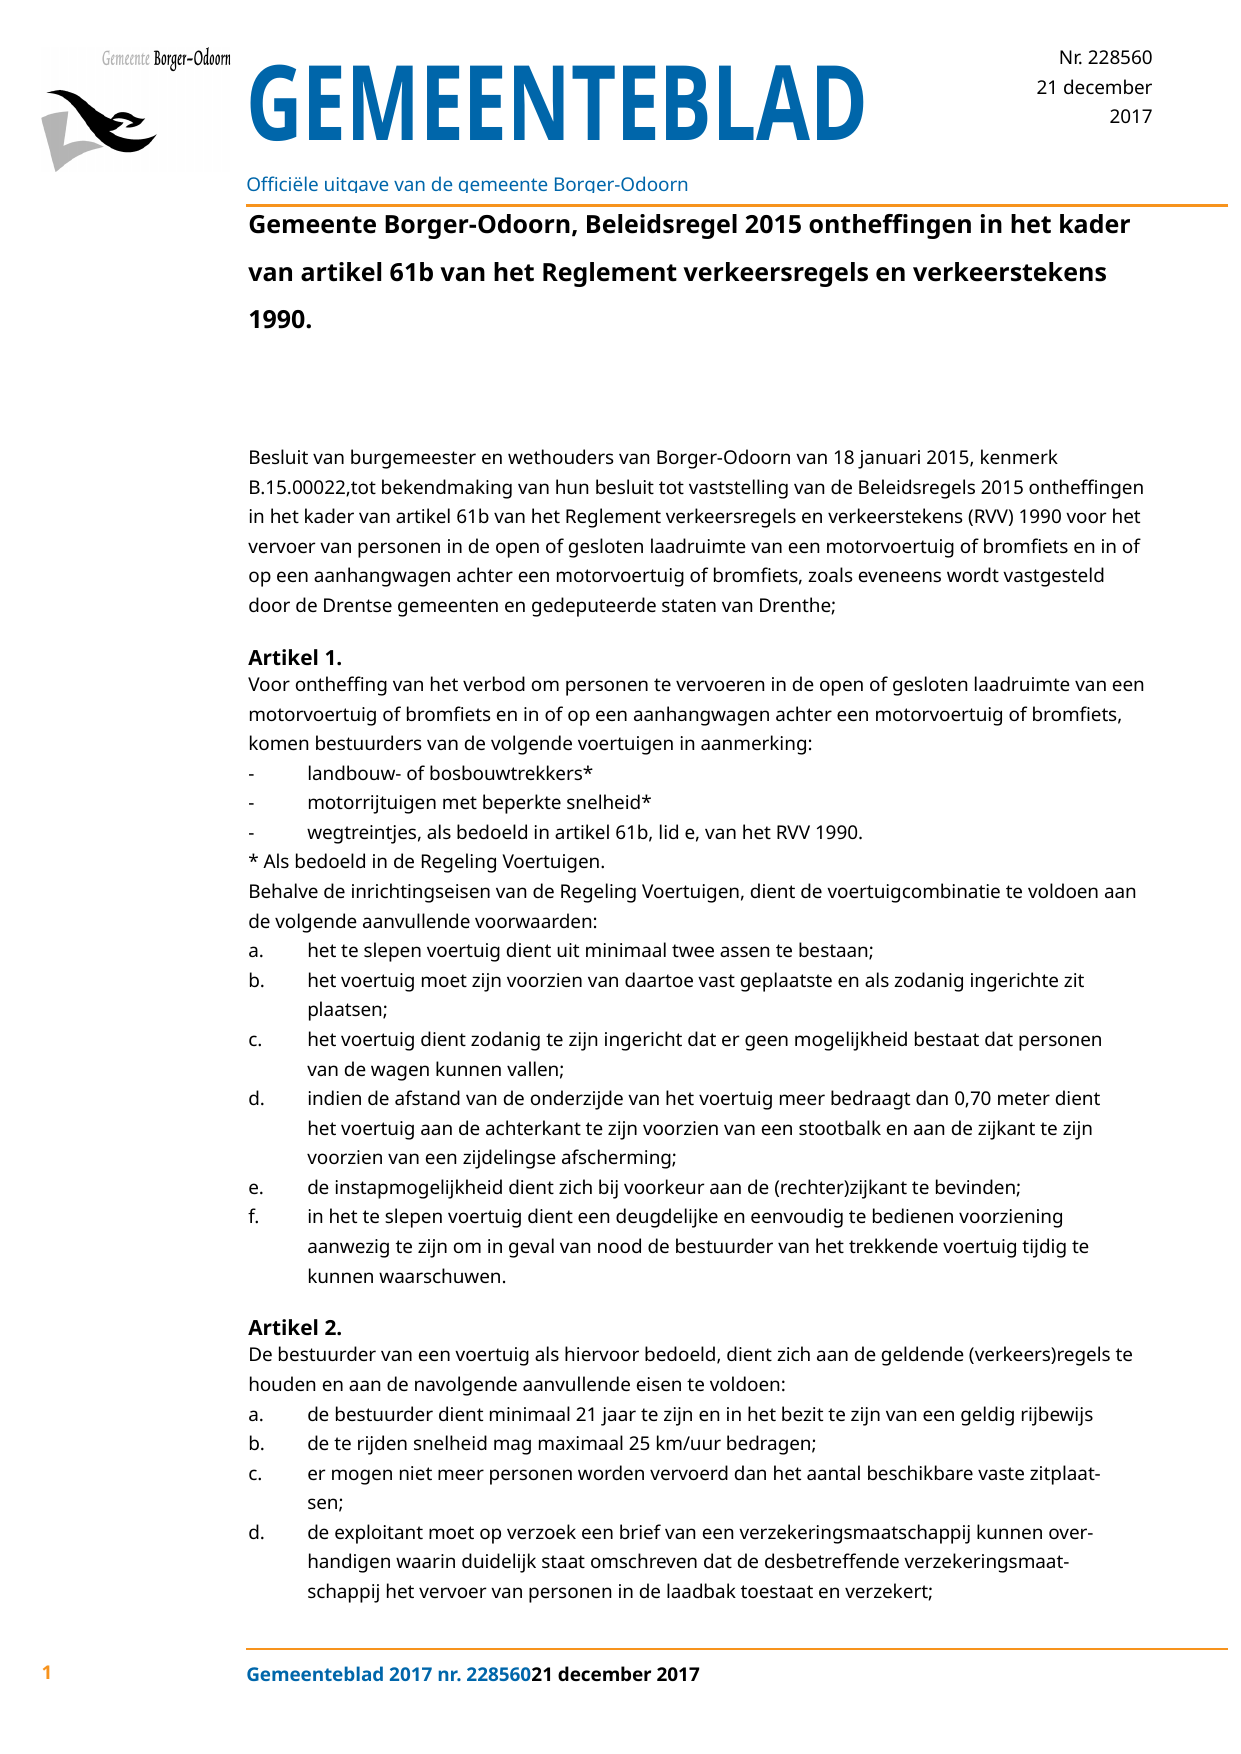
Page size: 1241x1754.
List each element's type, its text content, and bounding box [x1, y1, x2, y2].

list motorrijtuigen met beperkte snelheid* [248, 789, 1152, 815]
list het te slepen voertuig dient uit minimaal twee assen te bestaan; [248, 937, 1152, 963]
text Artikel 2. [248, 1313, 1152, 1342]
list voorzien van een zijdelingse afscherming; [248, 1144, 1152, 1170]
text Voor ontheffing van het verbod om personen te vervoeren in de open of gesloten laadruimte van een motorvoertuig of bromfiets en in of op een aanhangwagen achter een motorvoertuig of bromfiets, komen bestuurders van de volgende voertuigen in aanmerking: [248, 671, 1152, 756]
list indien de afstand van de onderzijde van het voertuig meer bedraagt dan 0,70 meter dient [248, 1085, 1152, 1111]
list kunnen waarschuwen. [248, 1263, 1152, 1288]
text Behalve de inrichtingseisen van de Regeling Voertuigen, dient de voertuigcombinatie te voldoen aan de volgende aanvullende voorwaarden: [248, 878, 1152, 933]
list het voertuig aan de achterkant te zijn voorzien van een stootbalk en aan de zijkant te zijn [248, 1115, 1152, 1141]
text Gemeente Borger-Odoorn, Beleidsregel 2015 ontheffingen in het kader van artikel 61b van het Reglement verkeersregels en verkeerstekens 1990. [248, 207, 1152, 336]
list handigen waarin duidelijk staat omschreven dat de desbetreffende verzekeringsmaat- [248, 1549, 1152, 1574]
list de te rijden snelheid mag maximaal 25 km/uur bedragen; [248, 1430, 1152, 1456]
list in het te slepen voertuig dient een deugdelijke en eenvoudig te bedienen voorziening [248, 1204, 1152, 1229]
list landbouw- of bosbouwtrekkers* [248, 760, 1152, 786]
list de exploitant moet op verzoek een brief van een verzekeringsmaatschappij kunnen over- [248, 1519, 1152, 1545]
text * Als bedoeld in de Regeling Voertuigen. [248, 849, 1152, 874]
list plaatsen; [248, 997, 1152, 1022]
list aanwezig te zijn om in geval van nood de bestuurder van het trekkende voertuig tijdig te [248, 1233, 1152, 1259]
list het voertuig moet zijn voorzien van daartoe vast geplaatste en als zodanig ingerichte zit [248, 967, 1152, 993]
text Artikel 1. [248, 643, 1152, 671]
text Besluit van burgemeester en wethouders van Borger-Odoorn van 18 januari 2015, kenmerk B.15.00022,tot bekendmaking van hun besluit tot vaststelling van de Beleidsregels 2015 ontheffingen in het kader van artikel 61b van het Reglement verkeersregels en verkeerstekens (RVV) 1990 voor het vervoer van personen in de open of gesloten laadruimte van een motorvoertuig of bromfiets en in of op een aanhangwagen achter een motorvoertuig of bromfiets, zoals eveneens wordt vastgesteld door de Drentse gemeenten en gedeputeerde staten van Drenthe; [248, 444, 1152, 618]
picture [41, 47, 231, 172]
list het voertuig dient zodanig te zijn ingericht dat er geen mogelijkheid bestaat dat personen [248, 1026, 1152, 1052]
list wegtreintjes, als bedoeld in artikel 61b, lid e, van het RVV 1990. [248, 819, 1152, 845]
list sen; [248, 1489, 1152, 1515]
list de bestuurder dient minimaal 21 jaar te zijn en in het bezit te zijn van een geldig rijbewijs [248, 1401, 1152, 1427]
list er mogen niet meer personen worden vervoerd dan het aantal beschikbare vaste zitplaat- [248, 1460, 1152, 1486]
text De bestuurder van een voertuig als hiervoor bedoeld, dient zich aan de geldende (verkeers)regels te houden en aan de navolgende aanvullende eisen te voldoen: [248, 1342, 1152, 1397]
list van de wagen kunnen vallen; [248, 1056, 1152, 1081]
list schappij het vervoer van personen in de laadbak toestaat en verzekert; [248, 1578, 1152, 1604]
list de instapmogelijkheid dient zich bij voorkeur aan de (rechter)zijkant te bevinden; [248, 1174, 1152, 1200]
